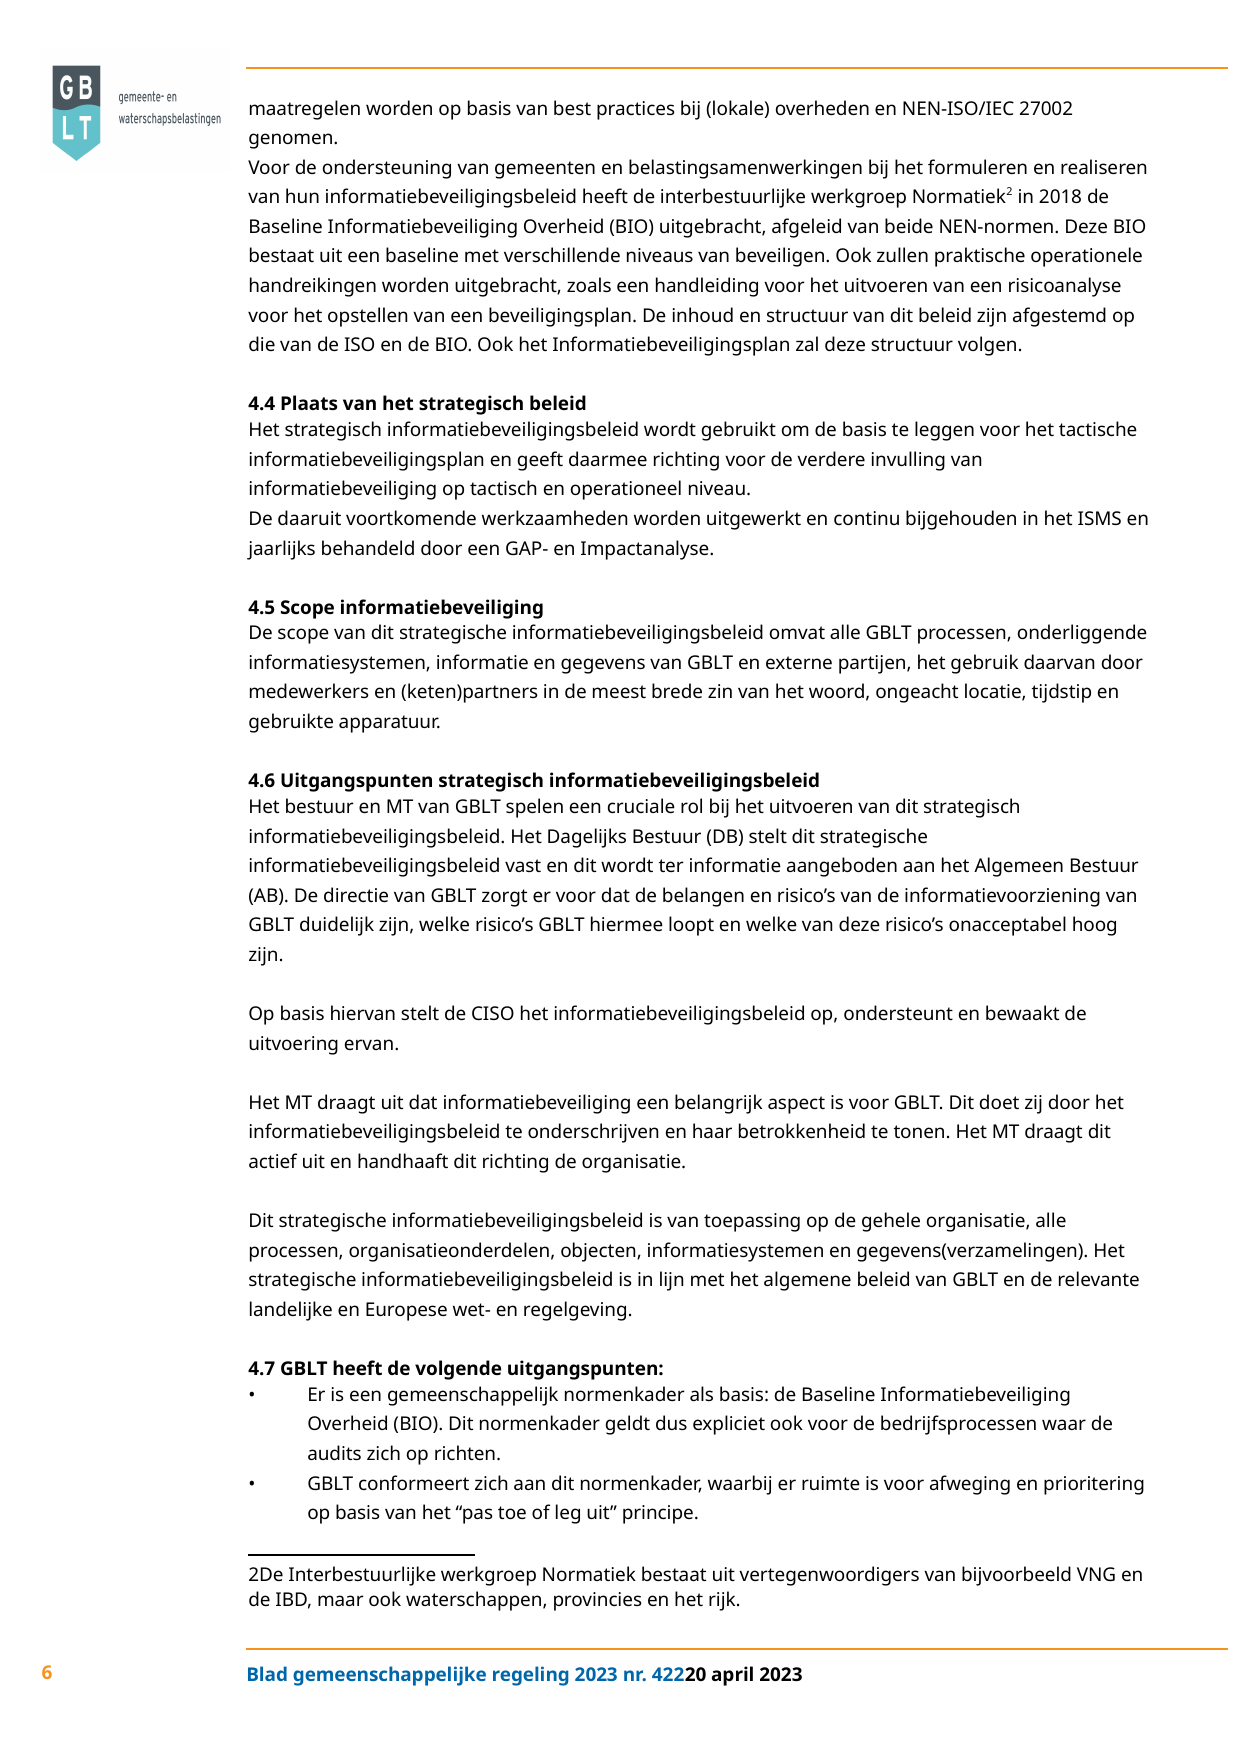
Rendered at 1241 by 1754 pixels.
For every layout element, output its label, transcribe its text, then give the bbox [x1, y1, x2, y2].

text Dit strategische informatiebeveiligingsbeleid is van toepassing op de gehele organisatie, alle processen, organisatieonderdelen, objecten, informatiesystemen en gegevens(verzamelingen). Het strategische informatiebeveiligingsbeleid is in lijn met het algemene beleid van GBLT en de relevante landelijke en Europese wet- en regelgeving. [248, 1207, 1152, 1322]
text De Interbestuurlijke werkgroep Normatiek bestaat uit vertegenwoordigers van bijvoorbeeld VNG en de IBD, maar ook waterschappen, provincies en het rijk. [248, 1561, 1152, 1612]
text De scope van dit strategische informatiebeveiligingsbeleid omvat alle GBLT processen, onderliggende informatiesystemen, informatie en gegevens van GBLT en externe partijen, het gebruik daarvan door medewerkers en (keten)partners in de meest brede zin van het woord, ongeacht locatie, tijdstip en gebruikte apparatuur. [248, 619, 1152, 734]
text maatregelen worden op basis van best practices bij (lokale) overheden en NEN-ISO/IEC 27002 genomen. [248, 95, 1152, 150]
text Op basis hiervan stelt de CISO het informatiebeveiligingsbeleid op, ondersteunt en bewaakt de uitvoering ervan. [248, 1000, 1152, 1056]
text 4.5 Scope informatiebeveiliging [248, 594, 1152, 619]
picture [41, 47, 231, 172]
text 4.6 Uitgangspunten strategisch informatiebeveiligingsbeleid [248, 767, 1152, 793]
text 4.7 GBLT heeft de volgende uitgangspunten: [248, 1355, 1152, 1381]
text 4.4 Plaats van het strategisch beleid [248, 391, 1152, 416]
text Voor de ondersteuning van gemeenten en belastingsamenwerkingen bij het formuleren en realiseren van hun informatiebeveiligingsbeleid heeft de interbestuurlijke werkgroep Normatiek in 2018 de Baseline Informatiebeveiliging Overheid (BIO) uitgebracht, afgeleid van beide NEN-normen. Deze BIO bestaat uit een baseline met verschillende niveaus van beveiligen. Ook zullen praktische operationele handreikingen worden uitgebracht, zoals een handleiding voor het uitvoeren van een risicoanalyse voor het opstellen van een beveiligingsplan. De inhoud en structuur van dit beleid zijn afgestemd op die van de ISO en de BIO. Ook het Informatiebeveiligingsplan zal deze structuur volgen. [248, 154, 1152, 357]
text Het bestuur en MT van GBLT spelen een cruciale rol bij het uitvoeren van dit strategisch informatiebeveiligingsbeleid. Het Dagelijks Bestuur (DB) stelt dit strategische informatiebeveiligingsbeleid vast en dit wordt ter informatie aangeboden aan het Algemeen Bestuur (AB). De directie van GBLT zorgt er voor dat de belangen en risico’s van de informatievoorziening van GBLT duidelijk zijn, welke risico’s GBLT hiermee loopt en welke van deze risico’s onacceptabel hoog zijn. [248, 793, 1152, 967]
text De daaruit voortkomende werkzaamheden worden uitgewerkt en continu bijgehouden in het ISMS en jaarlijks behandeld door een GAP- en Impactanalyse. [248, 505, 1152, 560]
text Het strategisch informatiebeveiligingsbeleid wordt gebruikt om de basis te leggen voor het tactische informatiebeveiligingsplan en geeft daarmee richting voor de verdere invulling van informatiebeveiliging op tactisch en operationeel niveau. [248, 416, 1152, 501]
list GBLT conformeert zich aan dit normenkader, waarbij er ruimte is voor afweging en prioritering op basis van het “pas toe of leg uit” principe. [248, 1470, 1152, 1525]
text Het MT draagt uit dat informatiebeveiliging een belangrijk aspect is voor GBLT. Dit doet zij door het informatiebeveiligingsbeleid te onderschrijven en haar betrokkenheid te tonen. Het MT draagt dit actief uit en handhaaft dit richting de organisatie. [248, 1089, 1152, 1174]
list Er is een gemeenschappelijk normenkader als basis: de Baseline Informatiebeveiliging Overheid (BIO). Dit normenkader geldt dus expliciet ook voor de bedrijfsprocessen waar de audits zich op richten. [248, 1381, 1152, 1466]
